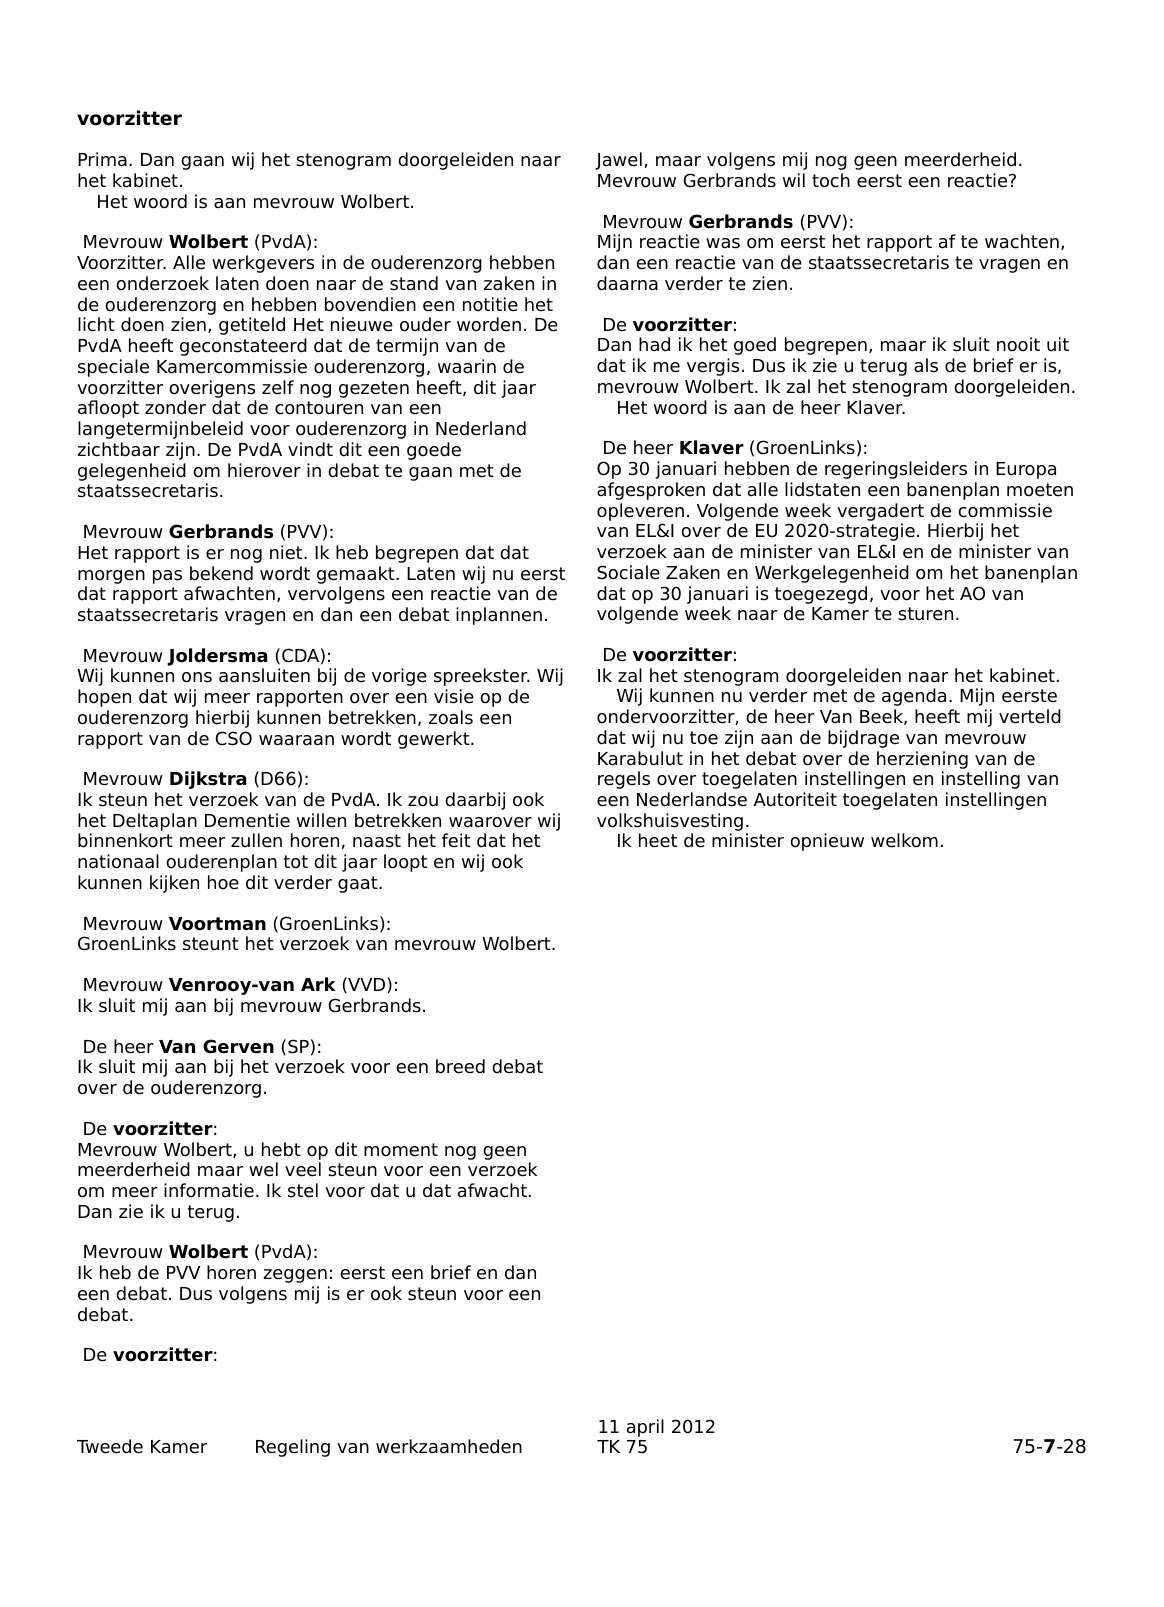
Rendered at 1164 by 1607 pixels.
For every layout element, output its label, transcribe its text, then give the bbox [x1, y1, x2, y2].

text Ik sluit mij aan bij mevrouw Gerbrands. [77, 996, 567, 1016]
text Het rapport is er nog niet. Ik heb begrepen dat dat morgen pas bekend wordt gemaakt. Laten wij nu eerst dat rapport afwachten, vervolgens een reactie van de staatssecretaris vragen en dan een debat inplannen. [77, 543, 567, 626]
text Mevrouw Wolbert, u hebt op dit moment nog geen meerderheid maar wel veel steun voor een verzoek om meer informatie. Ik stel voor dat u dat afwacht. Dan zie ik u terug. [77, 1139, 567, 1222]
text De voorzitter: [77, 1345, 567, 1366]
text Mevrouw Gerbrands (PVV): [596, 212, 1087, 232]
text De heer Van Gerven (SP): [77, 1036, 567, 1057]
text Prima. Dan gaan wij het stenogram doorgeleiden naar het kabinet. [77, 150, 567, 192]
text De voorzitter: [77, 1119, 567, 1139]
text Mevrouw Joldersma (CDA): [77, 646, 567, 666]
text Mevrouw Dijkstra (D66): [77, 769, 567, 790]
text Mevrouw Wolbert (PvdA): [77, 232, 567, 253]
text Op 30 januari hebben de regeringsleiders in Europa afgesproken dat alle lidstaten een banenplan moeten opleveren. Volgende week vergadert de commissie van EL&I over de EU 2020-strategie. Hierbij het verzoek aan de minister van EL&I en de minister van Sociale Zaken en Werkgelegenheid om het banenplan dat op 30 januari is toegezegd, voor het AO van volgende week naar de Kamer te sturen. [596, 459, 1087, 625]
text Wij kunnen ons aansluiten bij de vorige spreekster. Wij hopen dat wij meer rapporten over een visie op de ouderenzorg hierbij kunnen betrekken, zoals een rapport van de CSO waaraan wordt gewerkt. [77, 666, 567, 749]
text Mevrouw Wolbert (PvdA): [77, 1242, 567, 1263]
text Ik heb de PVV horen zeggen: eerst een brief en dan een debat. Dus volgens mij is er ook steun voor een debat. [77, 1263, 567, 1325]
text Ik heet de minister opnieuw welkom. [596, 831, 1087, 852]
text Het woord is aan mevrouw Wolbert. [77, 192, 567, 212]
text Mevrouw Gerbrands (PVV): [77, 522, 567, 543]
text De voorzitter: [596, 314, 1087, 335]
text Voorzitter. Alle werkgevers in de ouderenzorg hebben een onderzoek laten doen naar de stand van zaken in de ouderenzorg en hebben bovendien een notitie het licht doen zien, getiteld Het nieuwe ouder worden. De PvdA heeft geconstateerd dat de termijn van de speciale Kamercommissie ouderenzorg, waarin de voorzitter overigens zelf nog gezeten heeft, dit jaar afloopt zonder dat de contouren van een langetermijnbeleid voor ouderenzorg in Nederland zichtbaar zijn. De PvdA vindt dit een goede gelegenheid om hierover in debat te gaan met de staatssecretaris. [77, 253, 567, 502]
text Wij kunnen nu verder met de agenda. Mijn eerste ondervoorzitter, de heer Van Beek, heeft mij verteld dat wij nu toe zijn aan de bijdrage van mevrouw Karabulut in het debat over de herziening van de regels over toegelaten instellingen en instelling van een Nederlandse Autoriteit toegelaten instellingen volkshuisvesting. [596, 686, 1087, 831]
text Ik sluit mij aan bij het verzoek voor een breed debat over de ouderenzorg. [77, 1057, 567, 1099]
text GroenLinks steunt het verzoek van mevrouw Wolbert. [77, 934, 567, 955]
text De heer Klaver (GroenLinks): [596, 438, 1087, 459]
text Het woord is aan de heer Klaver. [596, 397, 1087, 418]
text Mijn reactie was om eerst het rapport af te wachten, dan een reactie van de staatssecretaris te vragen en daarna verder te zien. [596, 232, 1087, 294]
text Mevrouw Venrooy-van Ark (VVD): [77, 975, 567, 996]
text Mevrouw Voortman (GroenLinks): [77, 913, 567, 934]
text Ik zal het stenogram doorgeleiden naar het kabinet. [596, 666, 1087, 686]
text Jawel, maar volgens mij nog geen meerderheid. Mevrouw Gerbrands wil toch eerst een reactie? [596, 150, 1087, 192]
text Ik steun het verzoek van de PvdA. Ik zou daarbij ook het Deltaplan Dementie willen betrekken waarover wij binnenkort meer zullen horen, naast het feit dat het nationaal ouderenplan tot dit jaar loopt en wij ook kunnen kijken hoe dit verder gaat. [77, 790, 567, 893]
text De voorzitter: [596, 645, 1087, 666]
text Dan had ik het goed begrepen, maar ik sluit nooit uit dat ik me vergis. Dus ik zie u terug als de brief er is, mevrouw Wolbert. Ik zal het stenogram doorgeleiden. [596, 335, 1087, 397]
